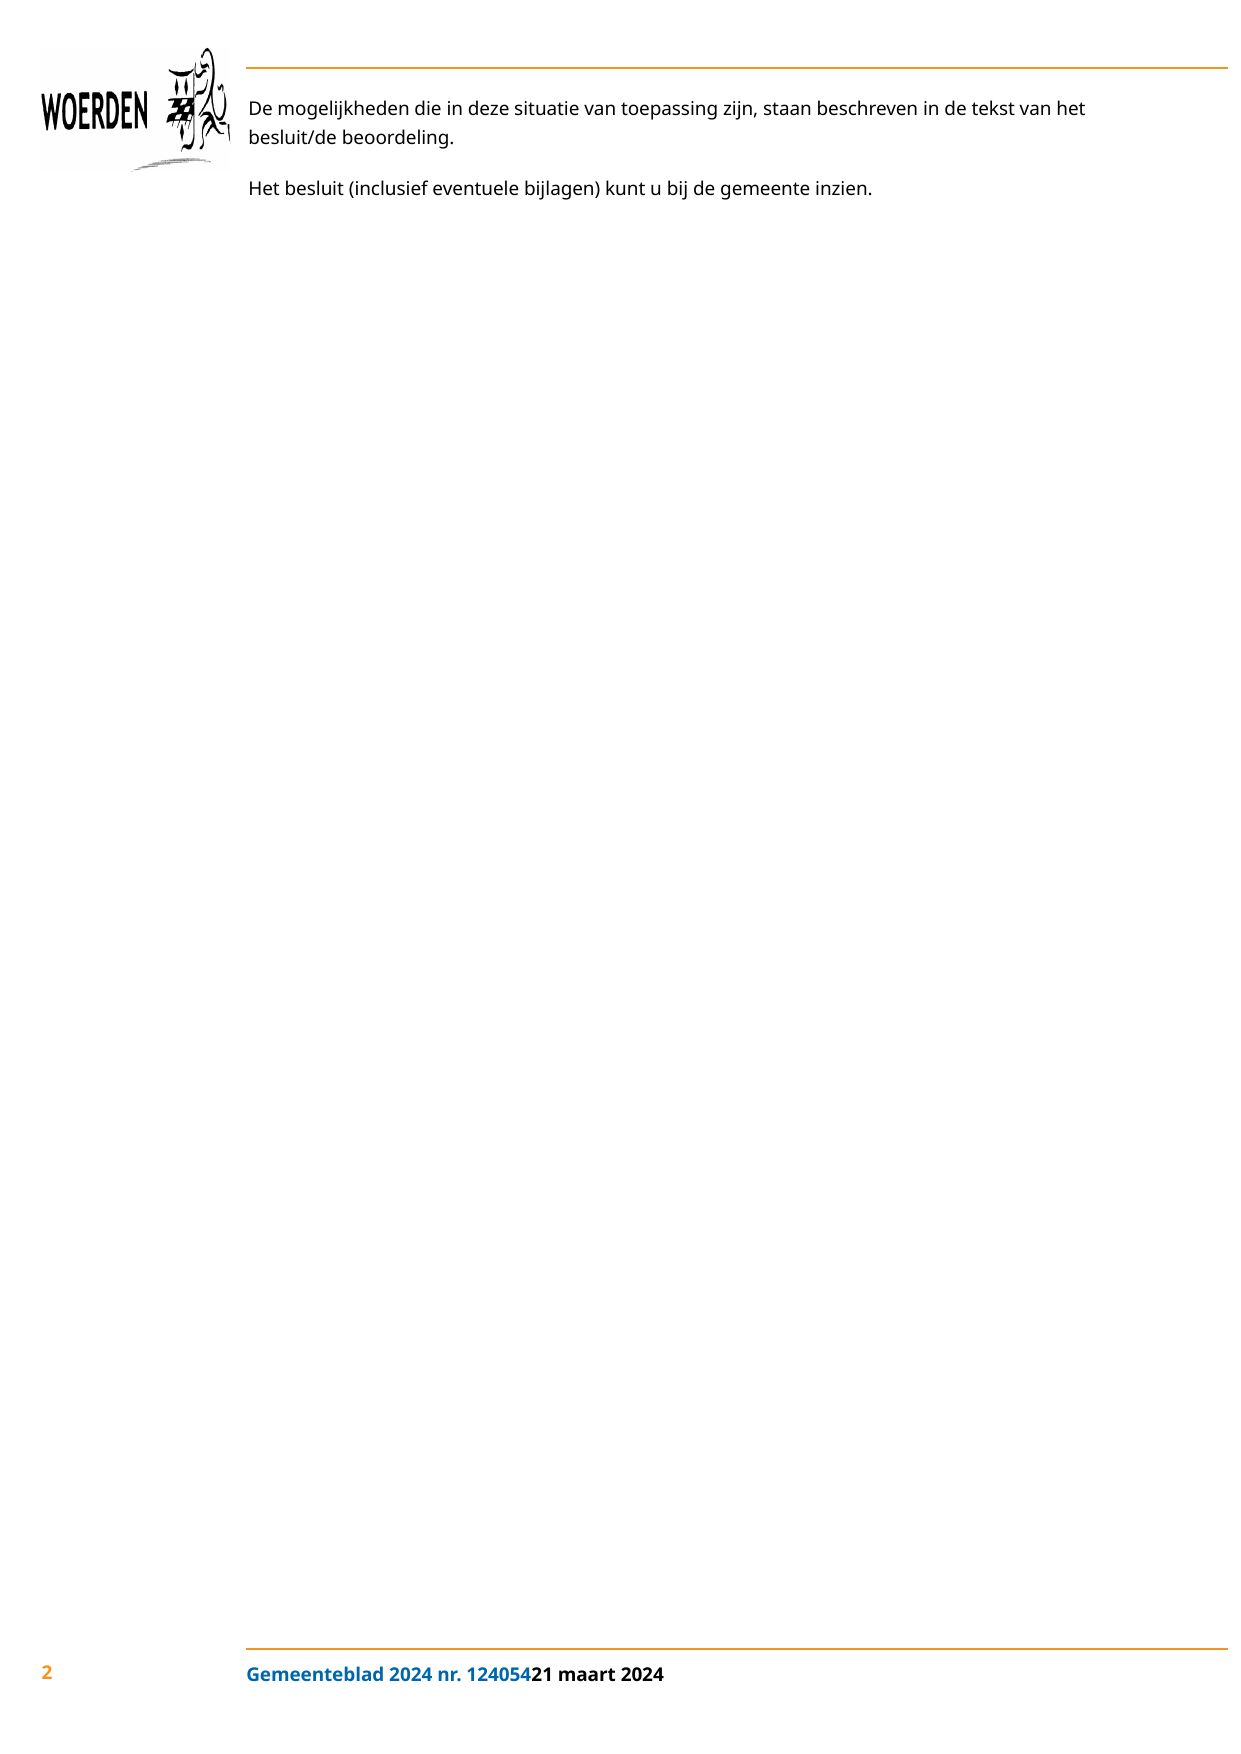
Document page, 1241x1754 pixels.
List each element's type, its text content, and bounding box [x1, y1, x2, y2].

picture [41, 47, 231, 172]
text Het besluit (inclusief eventuele bijlagen) kunt u bij de gemeente inzien. [248, 175, 1152, 201]
text De mogelijkheden die in deze situatie van toepassing zijn, staan beschreven in de tekst van het besluit/de beoordeling. [248, 95, 1152, 150]
